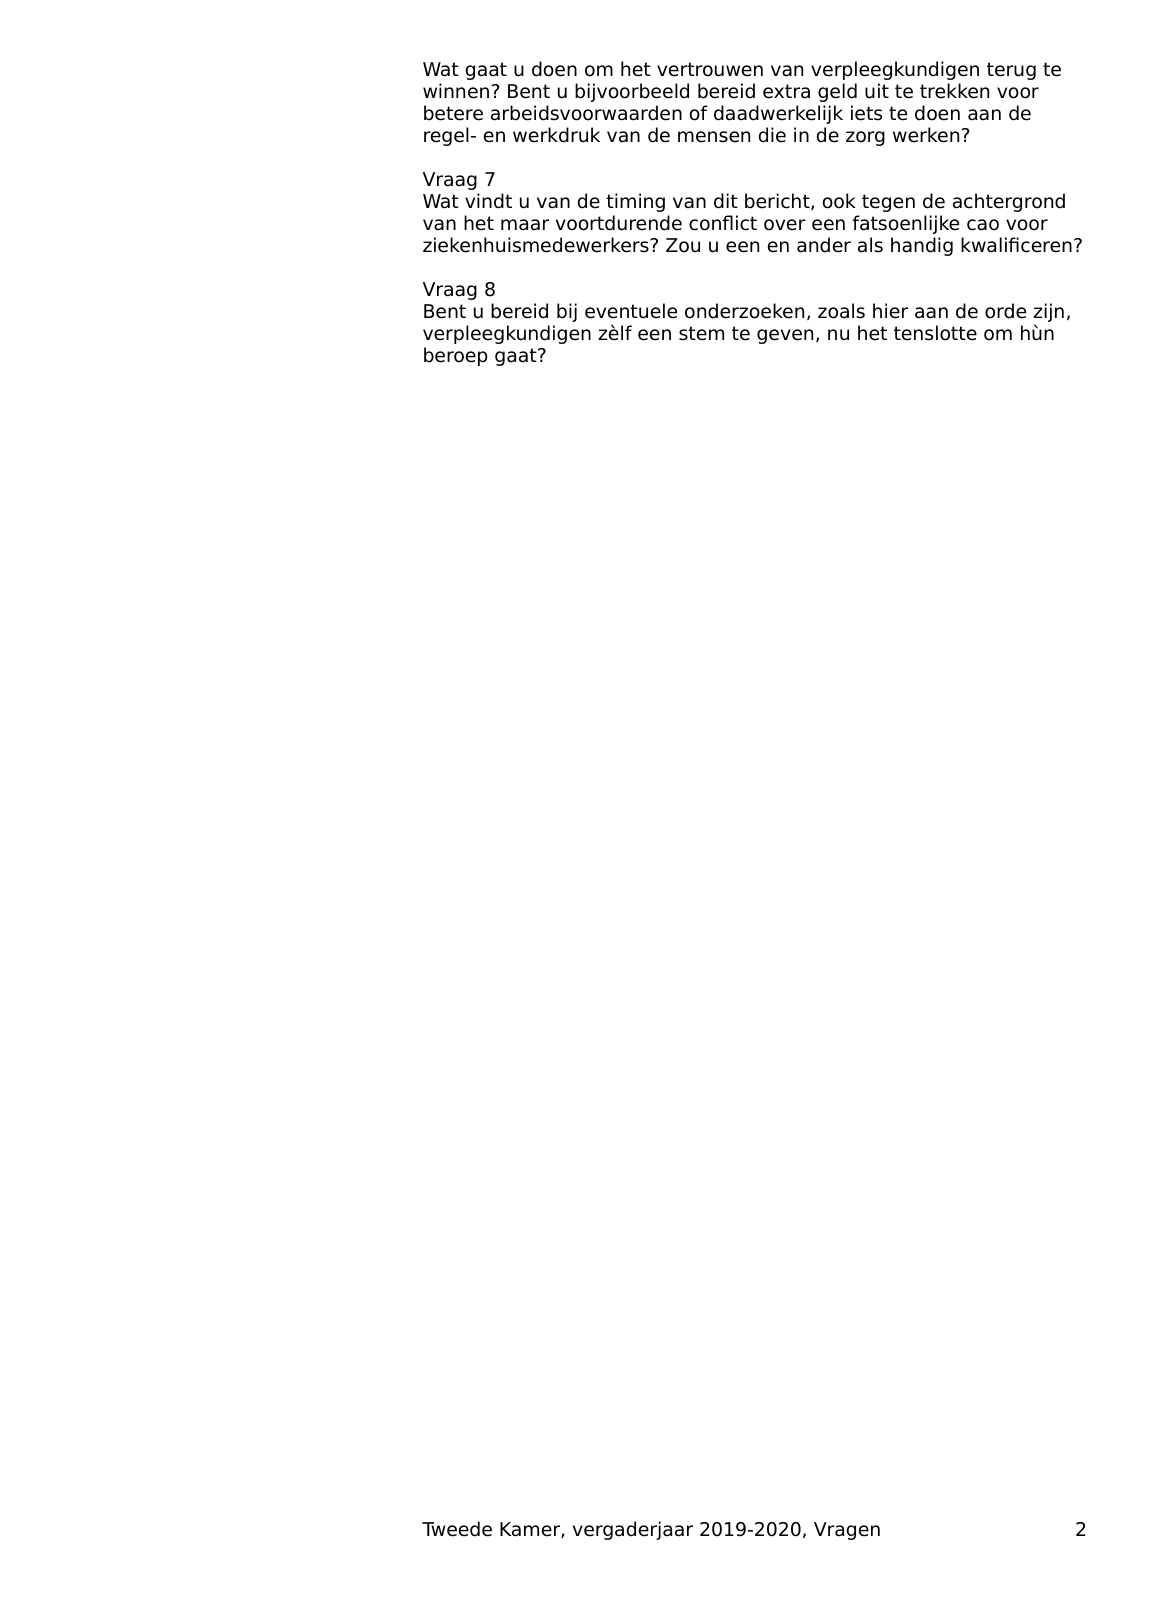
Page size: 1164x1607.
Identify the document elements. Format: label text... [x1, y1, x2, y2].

text Wat gaat u doen om het vertrouwen van verpleegkundigen terug te winnen? Bent u bijvoorbeeld bereid extra geld uit te trekken voor betere arbeidsvoorwaarden of daadwerkelijk iets te doen aan de regel- en werkdruk van de mensen die in de zorg werken? [422, 59, 1087, 147]
text Wat vindt u van de timing van dit bericht, ook tegen de achtergrond van het maar voortdurende conflict over een fatsoenlijke cao voor ziekenhuismedewerkers? Zou u een en ander als handig kwalificeren? [422, 191, 1087, 257]
text Vraag 8 [422, 279, 1087, 301]
text Bent u bereid bij eventuele onderzoeken, zoals hier aan de orde zijn, verpleegkundigen zèlf een stem te geven, nu het tenslotte om hùn beroep gaat? [422, 301, 1087, 367]
text Vraag 7 [422, 169, 1087, 191]
